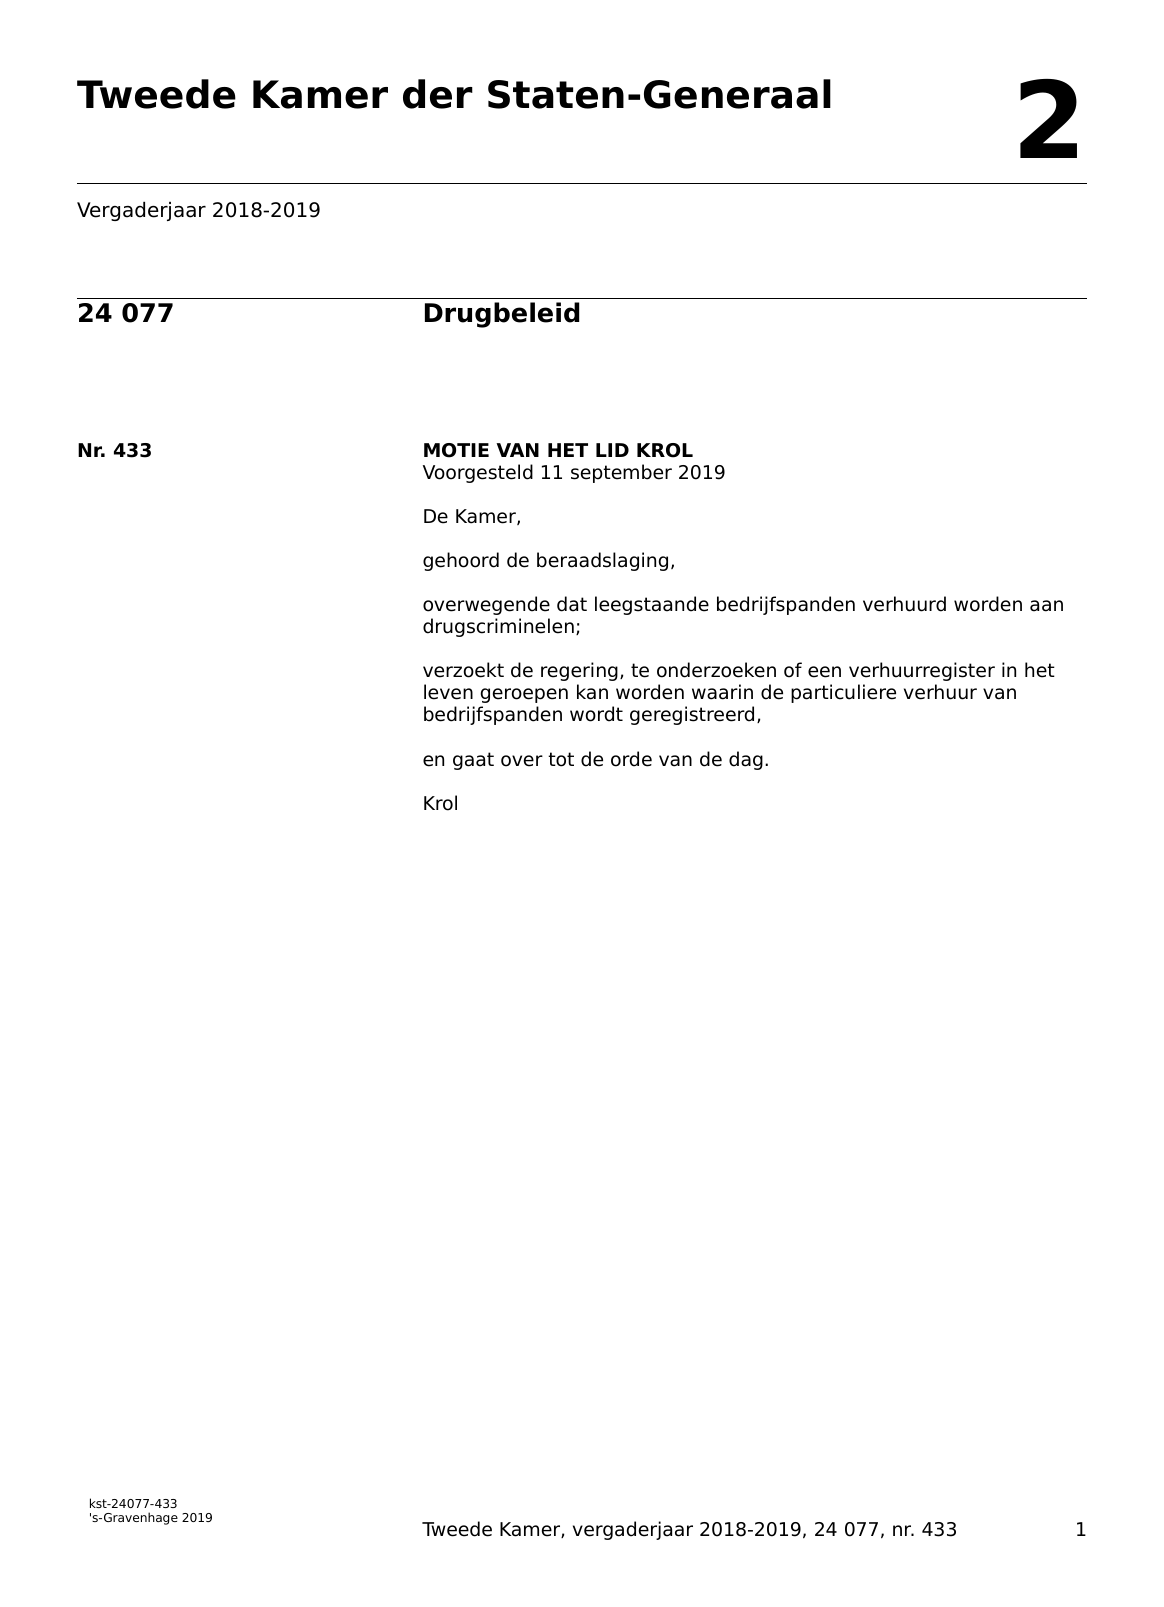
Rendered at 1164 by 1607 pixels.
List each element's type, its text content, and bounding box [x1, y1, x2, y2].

table_header 2 [886, 59, 1087, 183]
text Krol [422, 793, 1087, 814]
text Voorgesteld 11 september 2019 [422, 462, 1087, 484]
text De Kamer, [422, 506, 1087, 528]
subtitle 24 077 Drugbeleid [77, 299, 1087, 329]
text en gaat over tot de orde van de dag. [422, 748, 1087, 770]
table_header Tweede Kamer der Staten-Generaal [77, 59, 886, 183]
text overwegende dat leegstaande bedrijfspanden verhuurd worden aan drugscriminelen; [422, 594, 1087, 638]
text gehoord de beraadslaging, [422, 550, 1087, 572]
text 's-Gravenhage 2019 [88, 1511, 323, 1525]
text kst-24077-433 [88, 1497, 323, 1511]
table_cell Vergaderjaar 2018-2019 [77, 184, 1087, 298]
text verzoekt de regering, te onderzoeken of een verhuurregister in het leven geroepen kan worden waarin de particuliere verhuur van bedrijfspanden wordt geregistreerd, [422, 660, 1087, 726]
subtitle Nr. 433 MOTIE VAN HET LID KROL [77, 440, 1087, 462]
